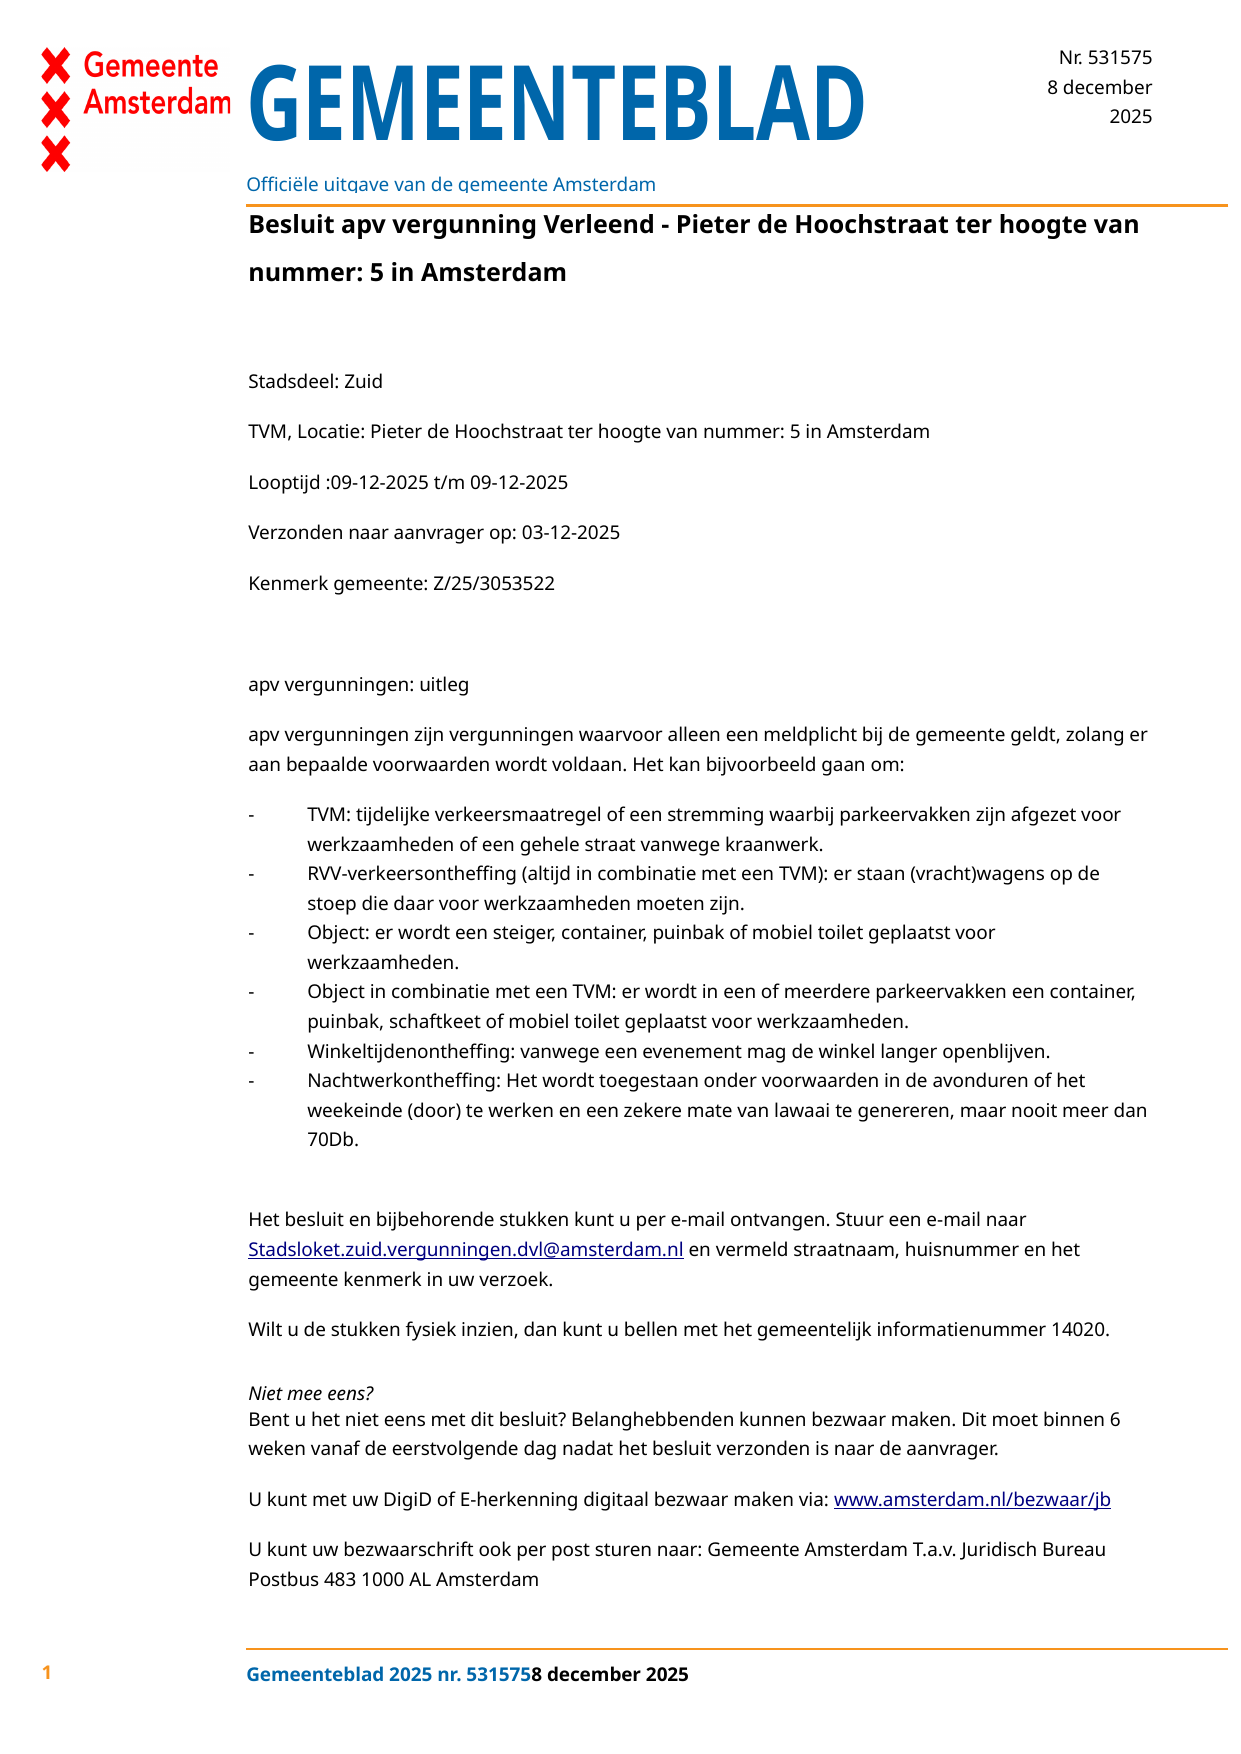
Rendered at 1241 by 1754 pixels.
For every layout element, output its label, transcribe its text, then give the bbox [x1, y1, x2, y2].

text Verzonden naar aanvrager op: 03-12-2025 [248, 519, 1152, 545]
text Looptijd :09-12-2025 t/m 09-12-2025 [248, 469, 1152, 495]
list TVM: tijdelijke verkeersmaatregel of een stremming waarbij parkeervakken zijn afgezet voor werkzaamheden of een gehele straat vanwege kraanwerk. [248, 801, 1152, 857]
text U kunt met uw DigiD of E-herkenning digitaal bezwaar maken via: www.amsterdam.nl/bezwaar/jb [248, 1486, 1152, 1512]
text Wilt u de stukken fysiek inzien, dan kunt u bellen met het gemeentelijk informatienummer 14020. [248, 1316, 1152, 1342]
text Stadsdeel: Zuid [248, 368, 1152, 394]
text apv vergunningen zijn vergunningen waarvoor alleen een meldplicht bij de gemeente geldt, zolang er aan bepaalde voorwaarden wordt voldaan. Het kan bijvoorbeeld gaan om: [248, 721, 1152, 777]
text apv vergunningen: uitleg [248, 671, 1152, 697]
text Niet mee eens? [248, 1380, 1152, 1406]
list Object in combinatie met een TVM: er wordt in een of meerdere parkeervakken een container, puinbak, schaftkeet of mobiel toilet geplaatst voor werkzaamheden. [248, 979, 1152, 1034]
list Object: er wordt een steiger, container, puinbak of mobiel toilet geplaatst voor werkzaamheden. [248, 919, 1152, 975]
text Besluit apv vergunning Verleend - Pieter de Hoochstraat ter hoogte van nummer: 5 in Amsterdam [248, 207, 1152, 288]
list Nachtwerkontheffing: Het wordt toegestaan onder voorwaarden in de avonduren of het weekeinde (door) te werken en een zekere mate van lawaai te genereren, maar nooit meer dan 70Db. [248, 1067, 1152, 1152]
list Winkeltijdenontheffing: vanwege een evenement mag de winkel langer openblijven. [248, 1038, 1152, 1064]
list RVV-verkeersontheffing (altijd in combinatie met een TVM): er staan (vracht)wagens op de stoep die daar voor werkzaamheden moeten zijn. [248, 860, 1152, 916]
text U kunt uw bezwaarschrift ook per post sturen naar: Gemeente Amsterdam T.a.v. Juridisch Bureau Postbus 483 1000 AL Amsterdam [248, 1536, 1152, 1592]
text Bent u het niet eens met dit besluit? Belanghebbenden kunnen bezwaar maken. Dit moet binnen 6 weken vanaf de eerstvolgende dag nadat het besluit verzonden is naar de aanvrager. [248, 1406, 1152, 1461]
text Kenmerk gemeente: Z/25/3053522 [248, 570, 1152, 596]
text TVM, Locatie: Pieter de Hoochstraat ter hoogte van nummer: 5 in Amsterdam [248, 419, 1152, 444]
text Het besluit en bijbehorende stukken kunt u per e-mail ontvangen. Stuur een e-mail naar Stadsloket.zuid.vergunningen.dvl@amsterdam.nl en vermeld straatnaam, huisnummer en het gemeente kenmerk in uw verzoek. [248, 1207, 1152, 1292]
picture [41, 47, 231, 172]
